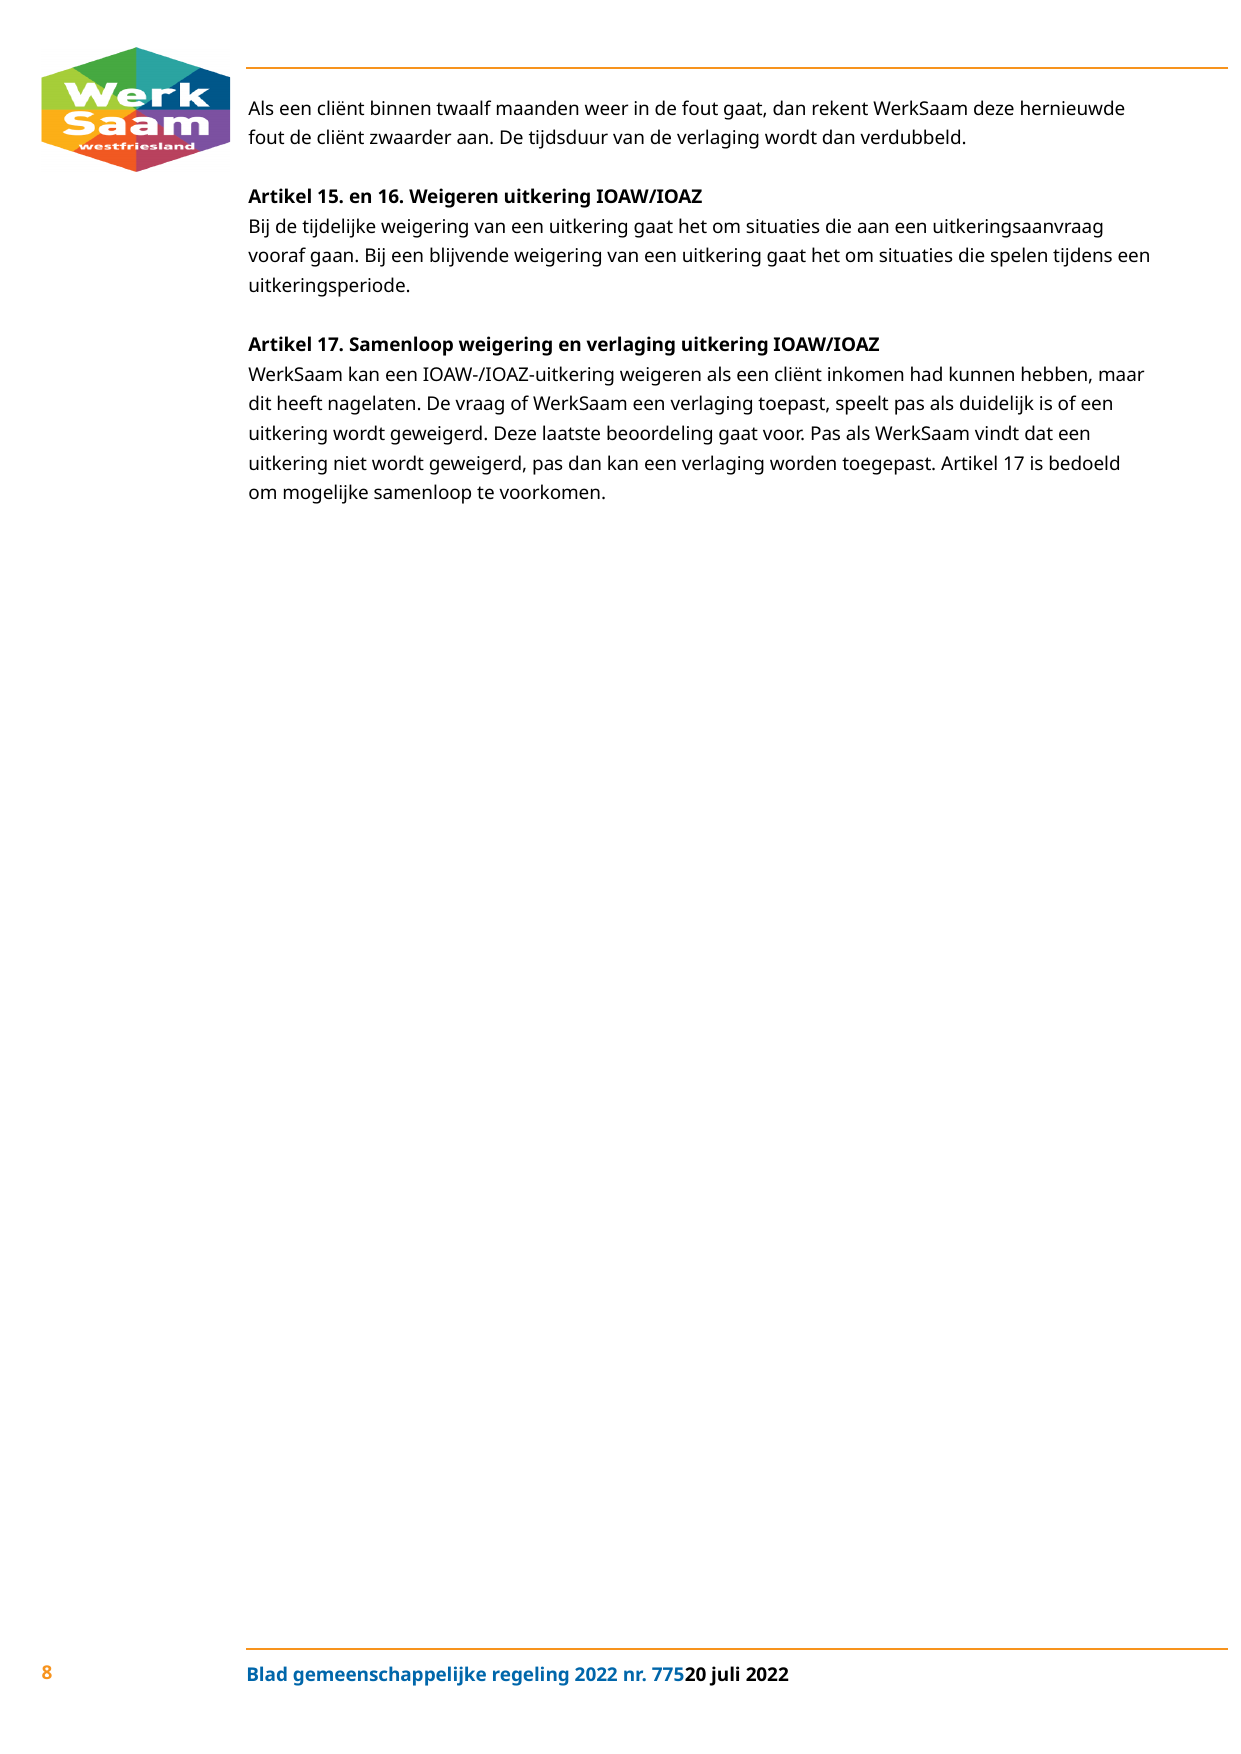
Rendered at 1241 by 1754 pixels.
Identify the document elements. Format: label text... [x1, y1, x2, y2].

text Artikel 15. en 16. Weigeren uitkering IOAW/IOAZ [248, 183, 1152, 209]
text Artikel 17. Samenloop weigering en verlaging uitkering IOAW/IOAZ [248, 331, 1152, 357]
picture [41, 47, 231, 172]
text WerkSaam kan een IOAW-/IOAZ-uitkering weigeren als een cliënt inkomen had kunnen hebben, maar dit heeft nagelaten. De vraag of WerkSaam een verlaging toepast, speelt pas als duidelijk is of een uitkering wordt geweigerd. Deze laatste beoordeling gaat voor. Pas als WerkSaam vindt dat een uitkering niet wordt geweigerd, pas dan kan een verlaging worden toegepast. Artikel 17 is bedoeld om mogelijke samenloop te voorkomen. [248, 361, 1152, 505]
text Als een cliënt binnen twaalf maanden weer in de fout gaat, dan rekent WerkSaam deze hernieuwde fout de cliënt zwaarder aan. De tijdsduur van de verlaging wordt dan verdubbeld. [248, 95, 1152, 150]
text Bij de tijdelijke weigering van een uitkering gaat het om situaties die aan een uitkeringsaanvraag vooraf gaan. Bij een blijvende weigering van een uitkering gaat het om situaties die spelen tijdens een uitkeringsperiode. [248, 213, 1152, 298]
